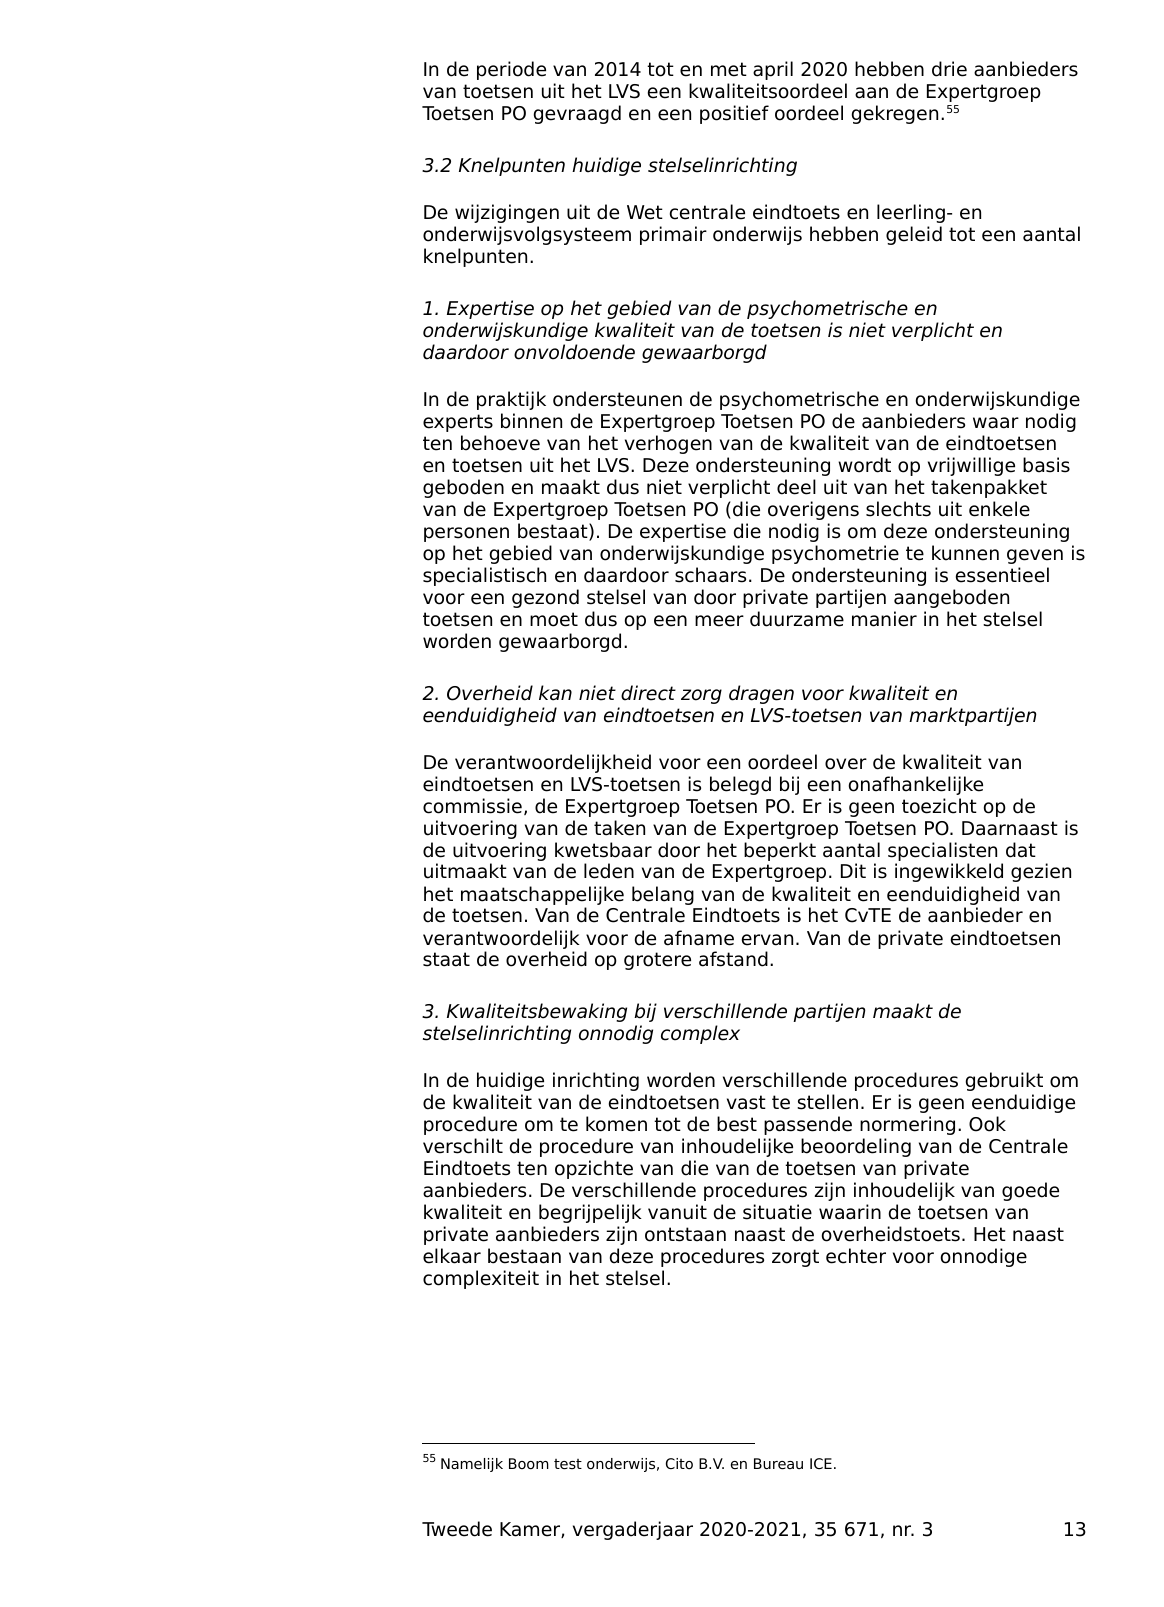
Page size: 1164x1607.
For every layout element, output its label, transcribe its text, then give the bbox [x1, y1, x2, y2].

text In de praktijk ondersteunen de psychometrische en onderwijskundige experts binnen de Expertgroep Toetsen PO de aanbieders waar nodig ten behoeve van het verhogen van de kwaliteit van de eindtoetsen en toetsen uit het LVS. Deze ondersteuning wordt op vrijwillige basis geboden en maakt dus niet verplicht deel uit van het takenpakket van de Expertgroep Toetsen PO (die overigens slechts uit enkele personen bestaat). De expertise die nodig is om deze ondersteuning op het gebied van onderwijskundige psychometrie te kunnen geven is specialistisch en daardoor schaars. De ondersteuning is essentieel voor een gezond stelsel van door private partijen aangeboden toetsen en moet dus op een meer duurzame manier in het stelsel worden gewaarborgd. [422, 389, 1087, 653]
text Namelijk Boom test onderwijs, Cito B.V. en Bureau ICE. [422, 1452, 1087, 1474]
text In de periode van 2014 tot en met april 2020 hebben drie aanbieders van toetsen uit het LVS een kwaliteitsoordeel aan de Expertgroep Toetsen PO gevraagd en een positief oordeel gekregen. [422, 59, 1087, 125]
text De verantwoordelijkheid voor een oordeel over de kwaliteit van eindtoetsen en LVS-toetsen is belegd bij een onafhankelijke commissie, de Expertgroep Toetsen PO. Er is geen toezicht op de uitvoering van de taken van de Expertgroep Toetsen PO. Daarnaast is de uitvoering kwetsbaar door het beperkt aantal specialisten dat uitmaakt van de leden van de Expertgroep. Dit is ingewikkeld gezien het maatschappelijke belang van de kwaliteit en eenduidigheid van de toetsen. Van de Centrale Eindtoets is het CvTE de aanbieder en verantwoordelijk voor de afname ervan. Van de private eindtoetsen staat de overheid op grotere afstand. [422, 752, 1087, 971]
text De wijzigingen uit de Wet centrale eindtoets en leerling- en onderwijsvolgsysteem primair onderwijs hebben geleid tot een aantal knelpunten. [422, 202, 1087, 268]
subtitle 2. Overheid kan niet direct zorg dragen voor kwaliteit en eenduidigheid van eindtoetsen en LVS-toetsen van marktpartijen [422, 683, 1087, 727]
text In de huidige inrichting worden verschillende procedures gebruikt om de kwaliteit van de eindtoetsen vast te stellen. Er is geen eenduidige procedure om te komen tot de best passende normering. Ook verschilt de procedure van inhoudelijke beoordeling van de Centrale Eindtoets ten opzichte van die van de toetsen van private aanbieders. De verschillende procedures zijn inhoudelijk van goede kwaliteit en begrijpelijk vanuit de situatie waarin de toetsen van private aanbieders zijn ontstaan naast de overheidstoets. Het naast elkaar bestaan van deze procedures zorgt echter voor onnodige complexiteit in het stelsel. [422, 1070, 1087, 1290]
subtitle 1. Expertise op het gebied van de psychometrische en onderwijskundige kwaliteit van de toetsen is niet verplicht en daardoor onvoldoende gewaarborgd [422, 298, 1087, 364]
subtitle 3.2 Knelpunten huidige stelselinrichting [422, 155, 1087, 177]
subtitle 3. Kwaliteitsbewaking bij verschillende partijen maakt de stelselinrichting onnodig complex [422, 1001, 1087, 1045]
